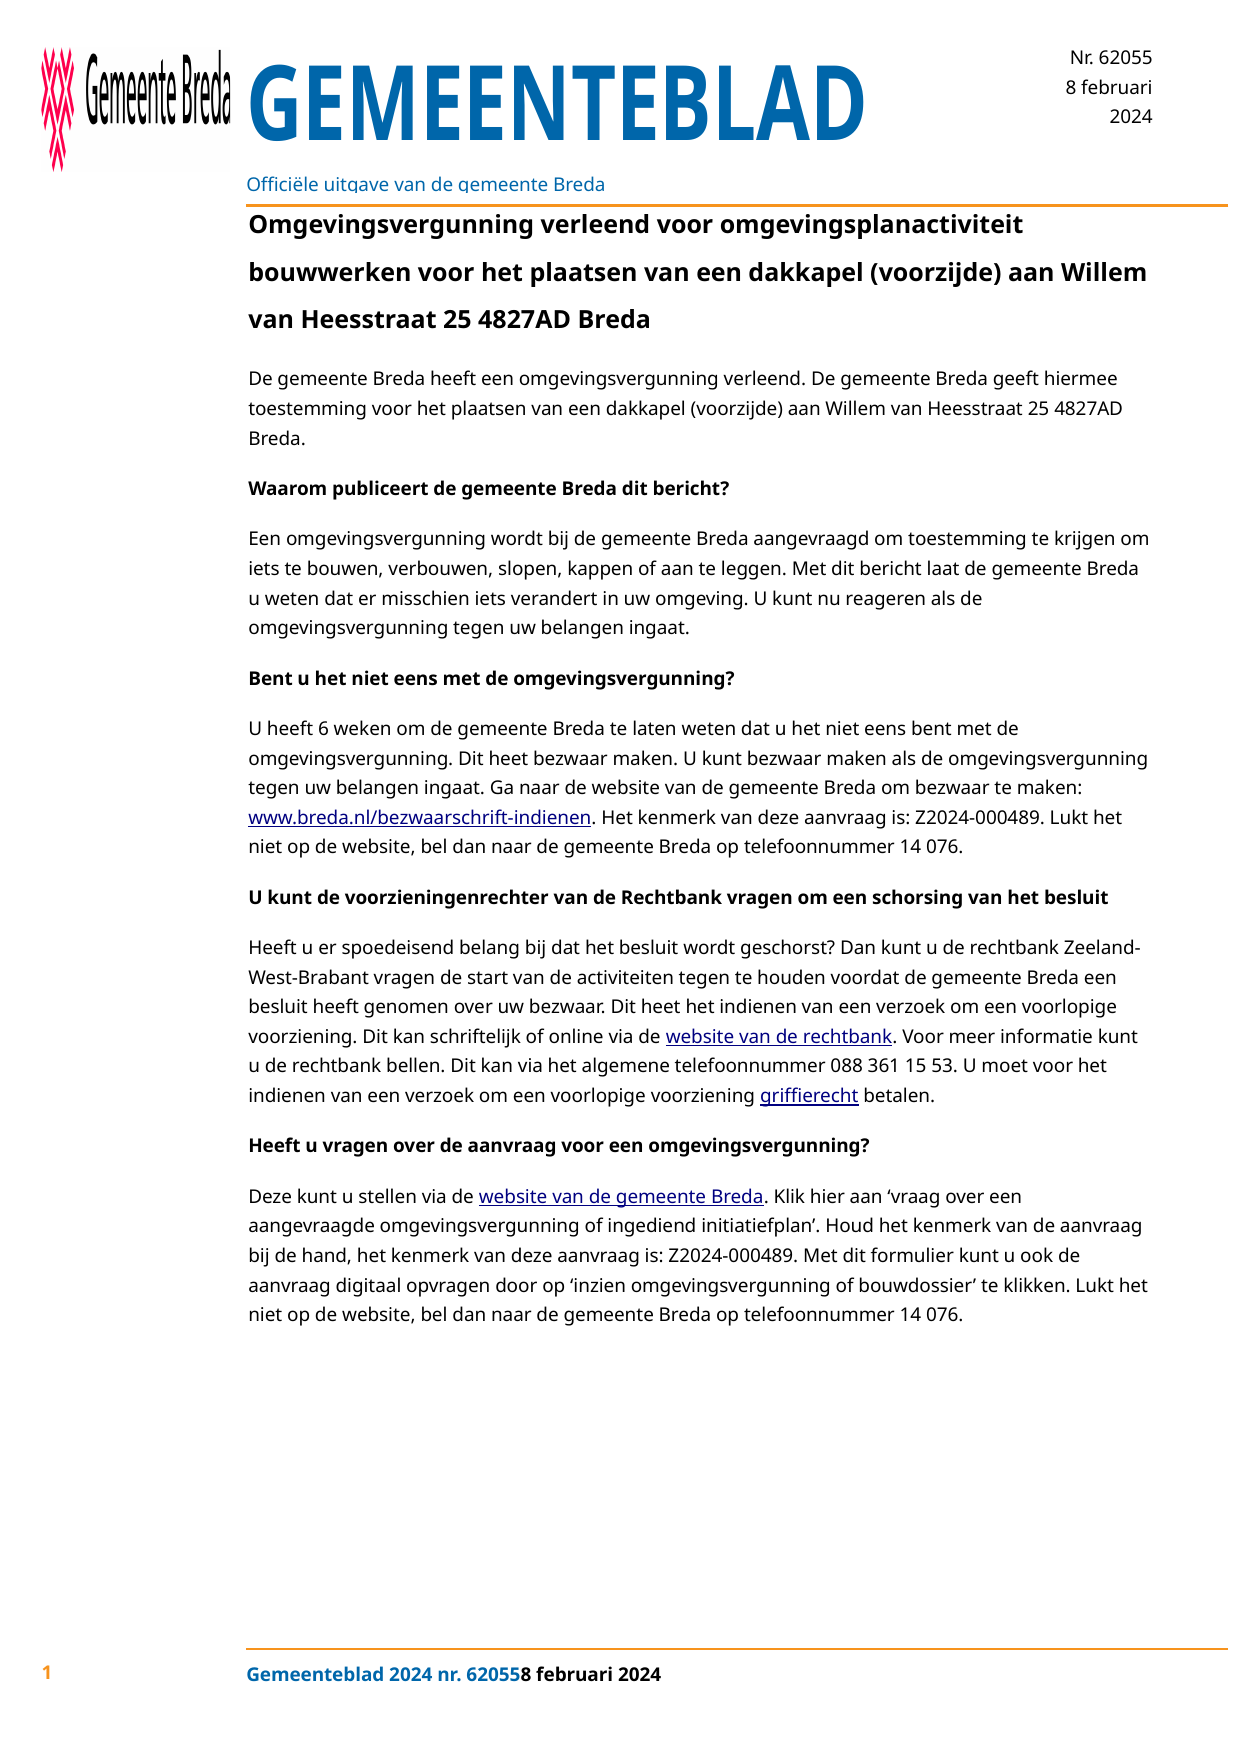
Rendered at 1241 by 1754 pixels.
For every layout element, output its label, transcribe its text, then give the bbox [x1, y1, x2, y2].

text Omgevingsvergunning verleend voor omgevingsplanactiviteit bouwwerken voor het plaatsen van een dakkapel (voorzijde) aan Willem van Heesstraat 25 4827AD Breda [248, 207, 1152, 336]
picture [41, 47, 231, 172]
text Waarom publiceert de gemeente Breda dit bericht? [248, 475, 1152, 501]
text De gemeente Breda heeft een omgevingsvergunning verleend. De gemeente Breda geeft hiermee toestemming voor het plaatsen van een dakkapel (voorzijde) aan Willem van Heesstraat 25 4827AD Breda. [248, 366, 1152, 450]
text Deze kunt u stellen via de website van de gemeente Breda. Klik hier aan ‘vraag over een aangevraagde omgevingsvergunning of ingediend initiatiefplan’. Houd het kenmerk van de aanvraag bij de hand, het kenmerk van deze aanvraag is: Z2024-000489. Met dit formulier kunt u ook de aanvraag digitaal opvragen door op ‘inzien omgevingsvergunning of bouwdossier’ te klikken. Lukt het niet op de website, bel dan naar de gemeente Breda op telefoonnummer 14 076. [248, 1183, 1152, 1327]
text Heeft u vragen over de aanvraag voor een omgevingsvergunning? [248, 1133, 1152, 1158]
text Bent u het niet eens met de omgevingsvergunning? [248, 665, 1152, 690]
text Heeft u er spoedeisend belang bij dat het besluit wordt geschorst? Dan kunt u de rechtbank Zeeland-West-Brabant vragen de start van de activiteiten tegen te houden voordat de gemeente Breda een besluit heeft genomen over uw bezwaar. Dit heet het indienen van een verzoek om een voorlopige voorziening. Dit kan schriftelijk of online via de website van de rechtbank. Voor meer informatie kunt u de rechtbank bellen. Dit kan via het algemene telefoonnummer 088 361 15 53. U moet voor het indienen van een verzoek om een voorlopige voorziening griffierecht betalen. [248, 934, 1152, 1108]
text U kunt de voorzieningenrechter van de Rechtbank vragen om een schorsing van het besluit [248, 884, 1152, 909]
text U heeft 6 weken om de gemeente Breda te laten weten dat u het niet eens bent met de omgevingsvergunning. Dit heet bezwaar maken. U kunt bezwaar maken als de omgevingsvergunning tegen uw belangen ingaat. Ga naar de website van de gemeente Breda om bezwaar te maken: www.breda.nl/bezwaarschrift-indienen. Het kenmerk van deze aanvraag is: Z2024-000489. Lukt het niet op de website, bel dan naar de gemeente Breda op telefoonnummer 14 076. [248, 715, 1152, 859]
text Een omgevingsvergunning wordt bij de gemeente Breda aangevraagd om toestemming te krijgen om iets te bouwen, verbouwen, slopen, kappen of aan te leggen. Met dit bericht laat de gemeente Breda u weten dat er misschien iets verandert in uw omgeving. U kunt nu reageren als de omgevingsvergunning tegen uw belangen ingaat. [248, 526, 1152, 640]
